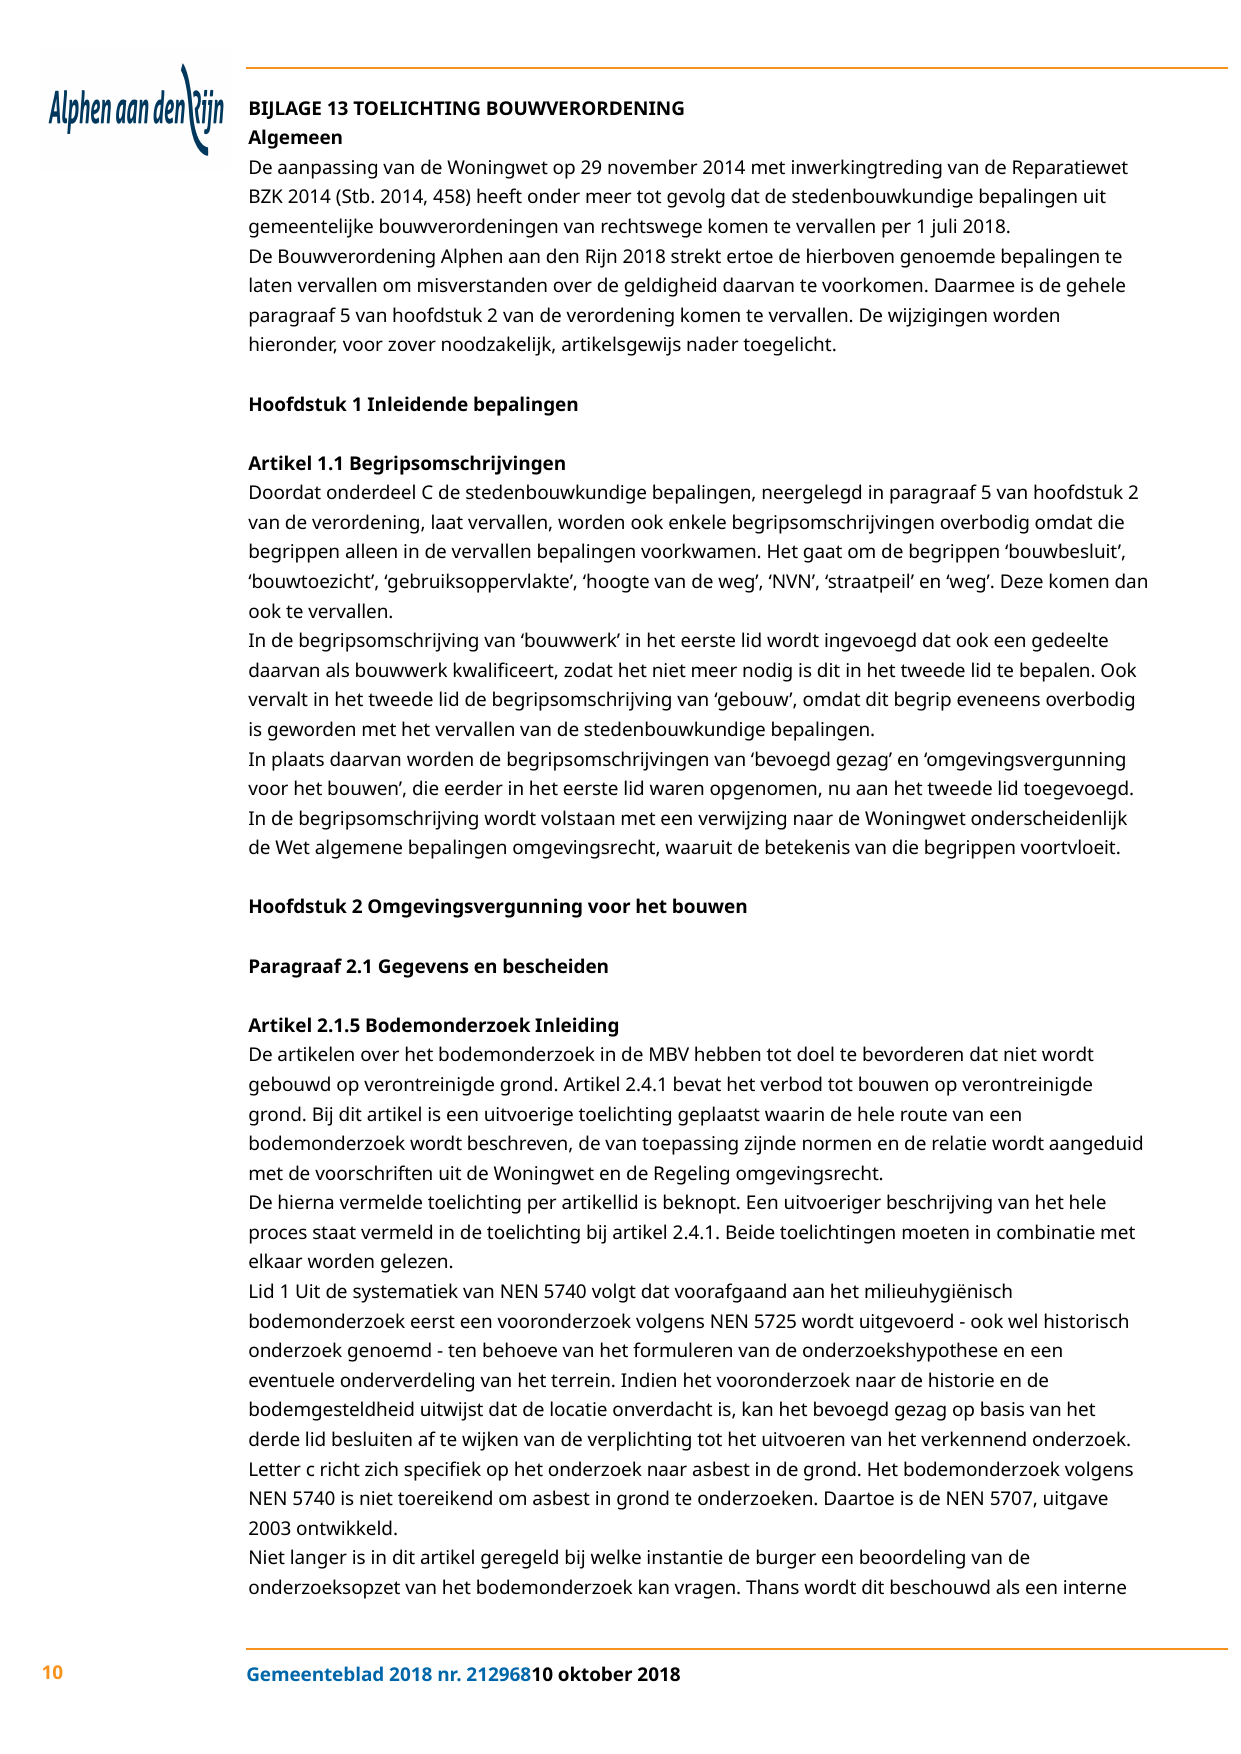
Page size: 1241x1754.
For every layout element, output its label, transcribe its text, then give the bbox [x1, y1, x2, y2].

text Paragraaf 2.1 Gegevens en bescheiden [248, 953, 1152, 978]
text Hoofdstuk 1 Inleidende bepalingen [248, 391, 1152, 416]
text BIJLAGE 13 TOELICHTING BOUWVERORDENING [248, 95, 1152, 121]
text Algemeen [248, 124, 1152, 150]
text Hoofdstuk 2 Omgevingsvergunning voor het bouwen [248, 894, 1152, 919]
text In de begripsomschrijving van ‘bouwwerk’ in het eerste lid wordt ingevoegd dat ook een gedeelte daarvan als bouwwerk kwalificeert, zodat het niet meer nodig is dit in het tweede lid te bepalen. Ook vervalt in het tweede lid de begripsomschrijving van ‘gebouw’, omdat dit begrip eveneens overbodig is geworden met het vervallen van de stedenbouwkundige bepalingen. [248, 627, 1152, 742]
text Niet langer is in dit artikel geregeld bij welke instantie de burger een beoordeling van de onderzoeksopzet van het bodemonderzoek kan vragen. Thans wordt dit beschouwd als een interne [248, 1544, 1152, 1600]
text De Bouwverordening Alphen aan den Rijn 2018 strekt ertoe de hierboven genoemde bepalingen te laten vervallen om misverstanden over de geldigheid daarvan te voorkomen. Daarmee is de gehele paragraaf 5 van hoofdstuk 2 van de verordening komen te vervallen. De wijzigingen worden hieronder, voor zover noodzakelijk, artikelsgewijs nader toegelicht. [248, 243, 1152, 357]
text De hierna vermelde toelichting per artikellid is beknopt. Een uitvoeriger beschrijving van het hele proces staat vermeld in de toelichting bij artikel 2.4.1. Beide toelichtingen moeten in combinatie met elkaar worden gelezen. [248, 1189, 1152, 1274]
text Lid 1 Uit de systematiek van NEN 5740 volgt dat voorafgaand aan het milieuhygiënisch bodemonderzoek eerst een vooronderzoek volgens NEN 5725 wordt uitgevoerd - ook wel historisch onderzoek genoemd - ten behoeve van het formuleren van de onderzoekshypothese en een eventuele onderverdeling van het terrein. Indien het vooronderzoek naar de historie en de bodemgesteldheid uitwijst dat de locatie onverdacht is, kan het bevoegd gezag op basis van het derde lid besluiten af te wijken van de verplichting tot het uitvoeren van het verkennend onderzoek. Letter c richt zich specifiek op het onderzoek naar asbest in de grond. Het bodemonderzoek volgens NEN 5740 is niet toereikend om asbest in grond te onderzoeken. Daartoe is de NEN 5707, uitgave 2003 ontwikkeld. [248, 1278, 1152, 1541]
text Artikel 2.1.5 Bodemonderzoek Inleiding [248, 1012, 1152, 1038]
picture [41, 47, 231, 172]
text Doordat onderdeel C de stedenbouwkundige bepalingen, neergelegd in paragraaf 5 van hoofdstuk 2 van de verordening, laat vervallen, worden ook enkele begripsomschrijvingen overbodig omdat die begrippen alleen in de vervallen bepalingen voorkwamen. Het gaat om de begrippen ‘bouwbesluit’, ‘bouwtoezicht’, ‘gebruiksoppervlakte’, ‘hoogte van de weg’, ‘NVN’, ‘straatpeil’ en ‘weg’. Deze komen dan ook te vervallen. [248, 479, 1152, 623]
text De aanpassing van de Woningwet op 29 november 2014 met inwerkingtreding van de Reparatiewet BZK 2014 (Stb. 2014, 458) heeft onder meer tot gevolg dat de stedenbouwkundige bepalingen uit gemeentelijke bouwverordeningen van rechtswege komen te vervallen per 1 juli 2018. [248, 154, 1152, 239]
text In plaats daarvan worden de begripsomschrijvingen van ‘bevoegd gezag’ en ‘omgevingsvergunning voor het bouwen’, die eerder in het eerste lid waren opgenomen, nu aan het tweede lid toegevoegd. In de begripsomschrijving wordt volstaan met een verwijzing naar de Woningwet onderscheidenlijk de Wet algemene bepalingen omgevingsrecht, waaruit de betekenis van die begrippen voortvloeit. [248, 746, 1152, 860]
text De artikelen over het bodemonderzoek in de MBV hebben tot doel te bevorderen dat niet wordt gebouwd op verontreinigde grond. Artikel 2.4.1 bevat het verbod tot bouwen op verontreinigde grond. Bij dit artikel is een uitvoerige toelichting geplaatst waarin de hele route van een bodemonderzoek wordt beschreven, de van toepassing zijnde normen en de relatie wordt aangeduid met de voorschriften uit de Woningwet en de Regeling omgevingsrecht. [248, 1042, 1152, 1186]
text Artikel 1.1 Begripsomschrijvingen [248, 450, 1152, 476]
